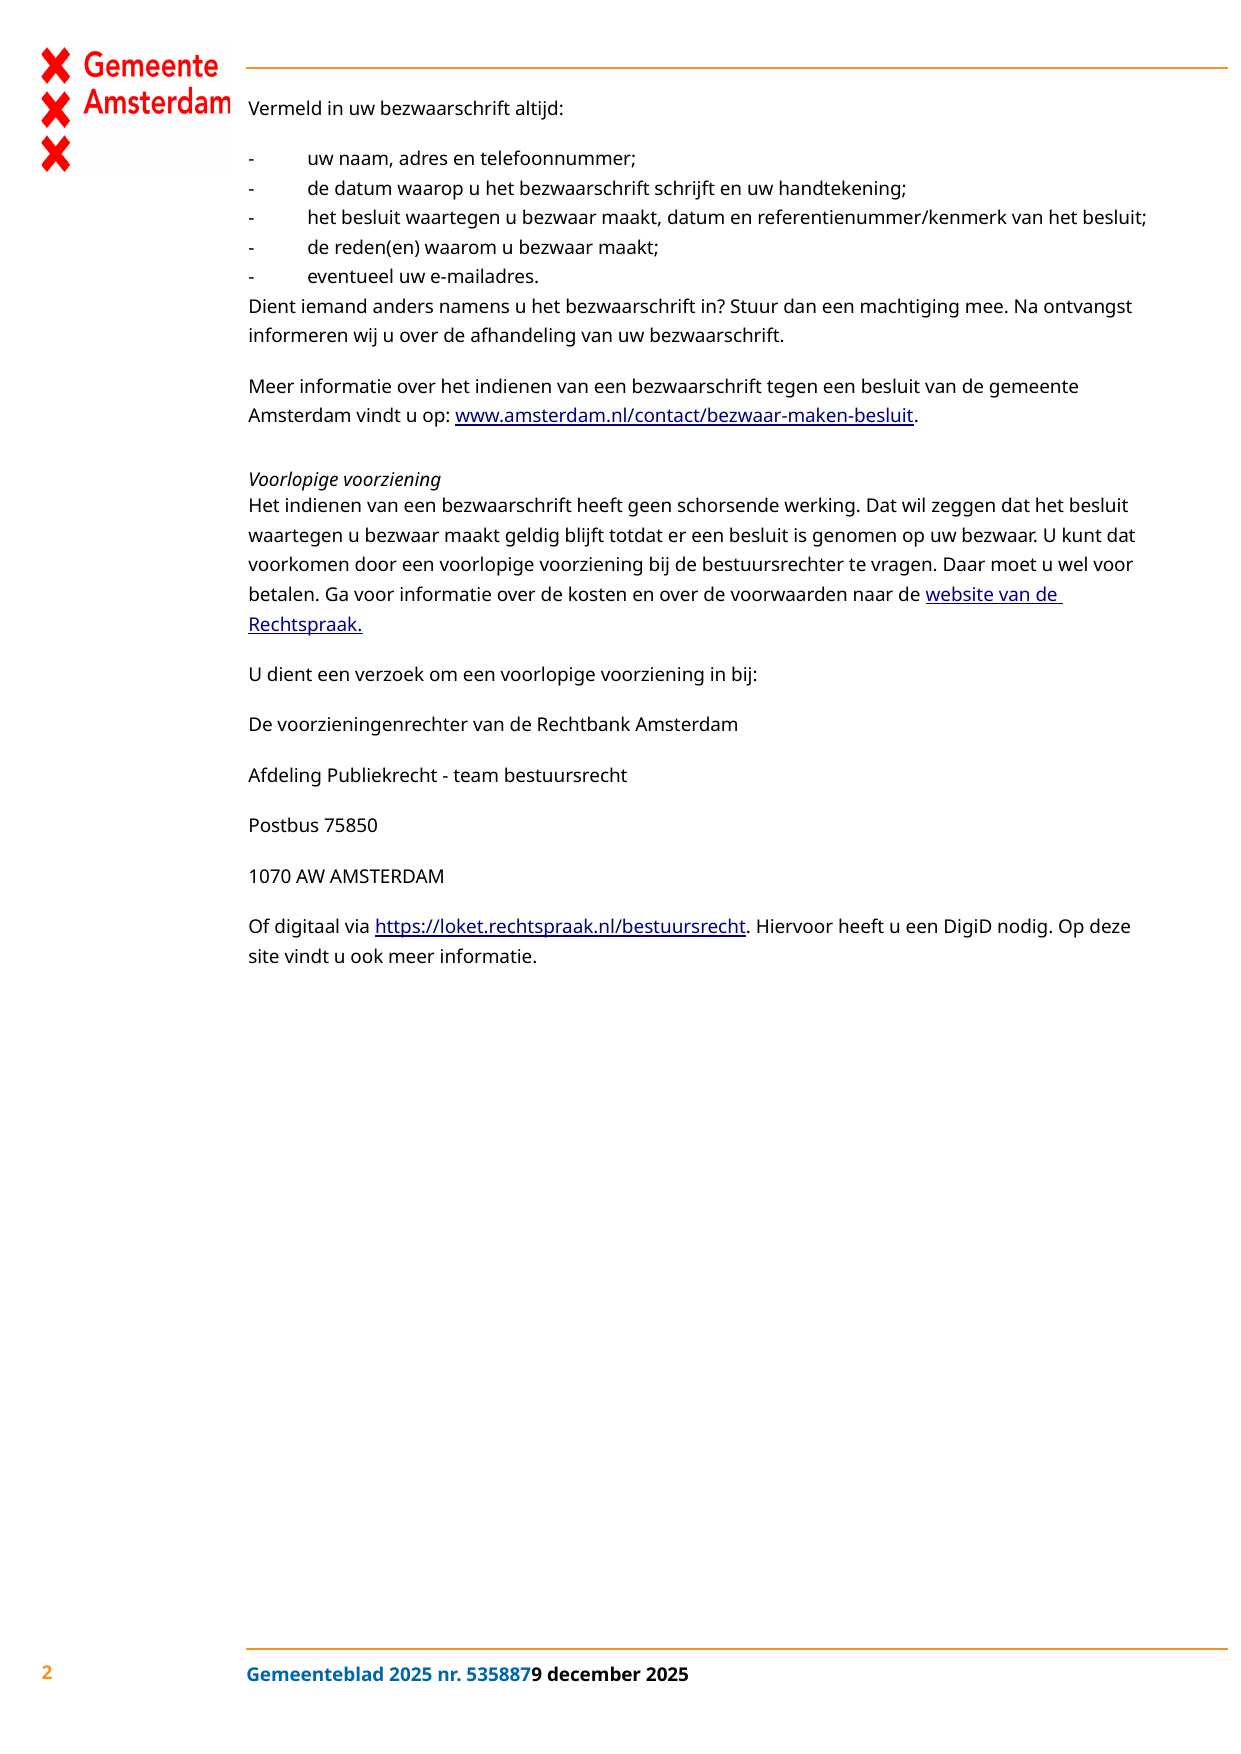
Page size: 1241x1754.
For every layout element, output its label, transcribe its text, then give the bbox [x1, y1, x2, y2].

text De voorzieningenrechter van de Rechtbank Amsterdam [248, 712, 1152, 737]
list de datum waarop u het bezwaarschrift schrijft en uw handtekening; [248, 175, 1152, 201]
text Het indienen van een bezwaarschrift heeft geen schorsende werking. Dat wil zeggen dat het besluit waartegen u bezwaar maakt geldig blijft totdat er een besluit is genomen op uw bezwaar. U kunt dat voorkomen door een voorlopige voorziening bij de bestuursrechter te vragen. Daar moet u wel voor betalen. Ga voor informatie over de kosten en over de voorwaarden naar de website van de Rechtspraak. [248, 492, 1152, 636]
picture [41, 47, 231, 172]
text 1070 AW AMSTERDAM [248, 863, 1152, 888]
list het besluit waartegen u bezwaar maakt, datum en referentienummer/kenmerk van het besluit; [248, 204, 1152, 230]
text U dient een verzoek om een voorlopige voorziening in bij: [248, 661, 1152, 687]
text Meer informatie over het indienen van een bezwaarschrift tegen een besluit van de gemeente Amsterdam vindt u op: www.amsterdam.nl/contact/bezwaar-maken-besluit. [248, 373, 1152, 428]
text Postbus 75850 [248, 812, 1152, 838]
text Dient iemand anders namens u het bezwaarschrift in? Stuur dan een machtiging mee. Na ontvangst informeren wij u over de afhandeling van uw bezwaarschrift. [248, 293, 1152, 348]
list de reden(en) waarom u bezwaar maakt; [248, 234, 1152, 260]
list uw naam, adres en telefoonnummer; [248, 145, 1152, 171]
list eventueel uw e-mailadres. [248, 263, 1152, 289]
text Vermeld in uw bezwaarschrift altijd: [248, 95, 1152, 121]
text Voorlopige voorziening [248, 467, 1152, 492]
text Afdeling Publiekrecht - team bestuursrecht [248, 762, 1152, 788]
text Of digitaal via https://loket.rechtspraak.nl/bestuursrecht. Hiervoor heeft u een DigiD nodig. Op deze site vindt u ook meer informatie. [248, 913, 1152, 968]
